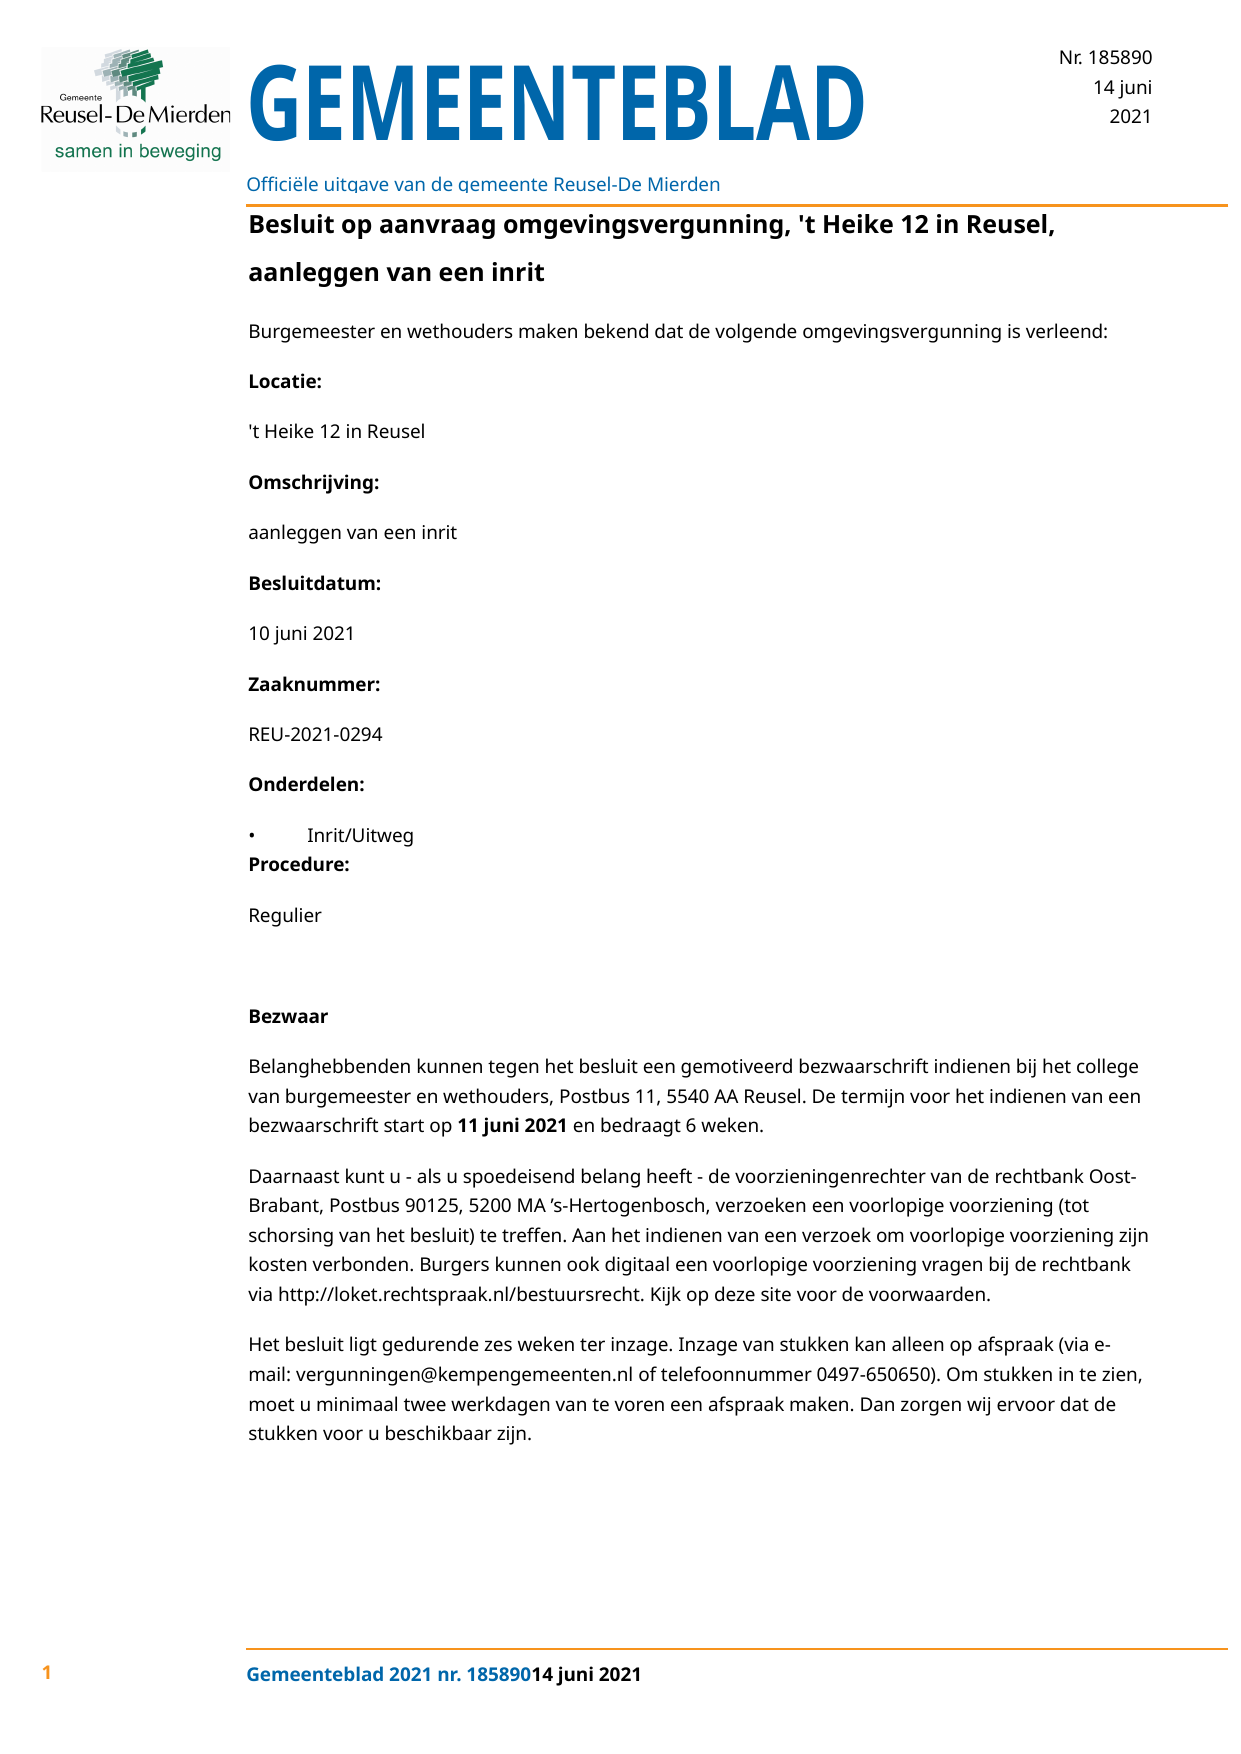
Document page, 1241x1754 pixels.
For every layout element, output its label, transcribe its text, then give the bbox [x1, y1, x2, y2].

text Besluitdatum: [248, 570, 1152, 596]
text Onderdelen: [248, 772, 1152, 797]
text 10 juni 2021 [248, 620, 1152, 646]
text Het besluit ligt gedurende zes weken ter inzage. Inzage van stukken kan alleen op afspraak (via e-mail: vergunningen@kempengemeenten.nl of telefoonnummer 0497-650650). Om stukken in te zien, moet u minimaal twee werkdagen van te voren een afspraak maken. Dan zorgen wij ervoor dat de stukken voor u beschikbaar zijn. [248, 1332, 1152, 1446]
text Daarnaast kunt u - als u spoedeisend belang heeft - de voorzieningenrechter van de rechtbank Oost-Brabant, Postbus 90125, 5200 MA ’s-Hertogenbosch, verzoeken een voorlopige voorziening (tot schorsing van het besluit) te treffen. Aan het indienen van een verzoek om voorlopige voorziening zijn kosten verbonden. Burgers kunnen ook digitaal een voorlopige voorziening vragen bij de rechtbank via http://loket.rechtspraak.nl/bestuursrecht. Kijk op deze site voor de voorwaarden. [248, 1163, 1152, 1307]
text Bezwaar [248, 1003, 1152, 1029]
text Omschrijving: [248, 469, 1152, 495]
list Inrit/Uitweg [248, 822, 1152, 848]
text Burgemeester en wethouders maken bekend dat de volgende omgevingsvergunning is verleend: [248, 318, 1152, 344]
text Procedure: [248, 852, 1152, 877]
text Locatie: [248, 368, 1152, 394]
text Besluit op aanvraag omgevingsvergunning, 't Heike 12 in Reusel, aanleggen van een inrit [248, 207, 1152, 288]
text aanleggen van een inrit [248, 519, 1152, 545]
text 't Heike 12 in Reusel [248, 419, 1152, 444]
picture [41, 47, 231, 172]
text REU-2021-0294 [248, 721, 1152, 747]
text Belanghebbenden kunnen tegen het besluit een gemotiveerd bezwaarschrift indienen bij het college van burgemeester en wethouders, Postbus 11, 5540 AA Reusel. De termijn voor het indienen van een bezwaarschrift start op 11 juni 2021 en bedraagt 6 weken. [248, 1053, 1152, 1138]
text Zaaknummer: [248, 671, 1152, 697]
text Regulier [248, 902, 1152, 928]
